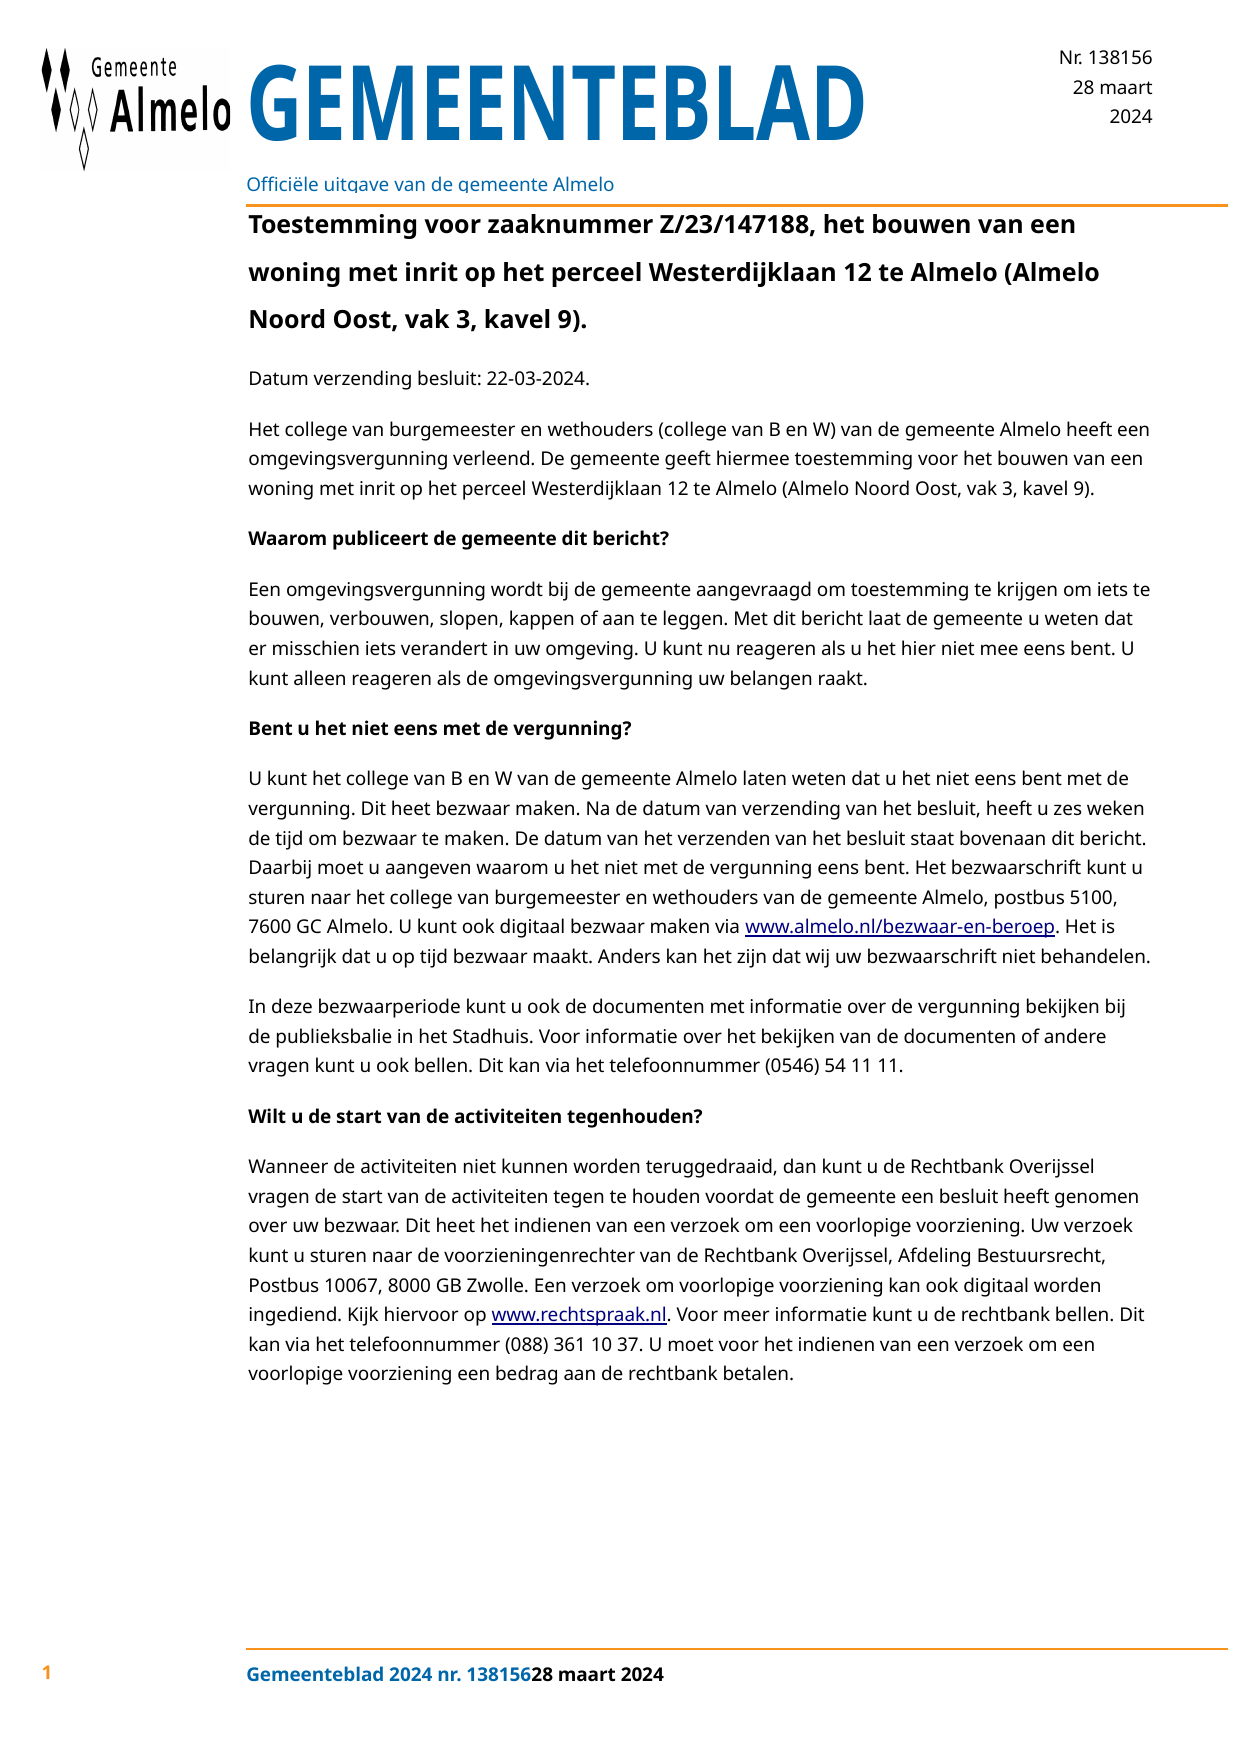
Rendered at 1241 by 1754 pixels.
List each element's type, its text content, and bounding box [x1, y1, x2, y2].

text U kunt het college van B en W van de gemeente Almelo laten weten dat u het niet eens bent met de vergunning. Dit heet bezwaar maken. Na de datum van verzending van het besluit, heeft u zes weken de tijd om bezwaar te maken. De datum van het verzenden van het besluit staat bovenaan dit bericht. Daarbij moet u aangeven waarom u het niet met de vergunning eens bent. Het bezwaarschrift kunt u sturen naar het college van burgemeester en wethouders van de gemeente Almelo, postbus 5100, 7600 GC Almelo. U kunt ook digitaal bezwaar maken via www.almelo.nl/bezwaar-en-beroep. Het is belangrijk dat u op tijd bezwaar maakt. Anders kan het zijn dat wij uw bezwaarschrift niet behandelen. [248, 766, 1152, 969]
text Wilt u de start van de activiteiten tegenhouden? [248, 1103, 1152, 1129]
text Datum verzending besluit: 22-03-2024. [248, 366, 1152, 391]
text In deze bezwaarperiode kunt u ook de documenten met informatie over de vergunning bekijken bij de publieksbalie in het Stadhuis. Voor informatie over het bekijken van de documenten of andere vragen kunt u ook bellen. Dit kan via het telefoonnummer (0546) 54 11 11. [248, 993, 1152, 1078]
text Het college van burgemeester en wethouders (college van B en W) van de gemeente Almelo heeft een omgevingsvergunning verleend. De gemeente geeft hiermee toestemming voor het bouwen van een woning met inrit op het perceel Westerdijklaan 12 te Almelo (Almelo Noord Oost, vak 3, kavel 9). [248, 416, 1152, 501]
picture [41, 47, 231, 172]
text Waarom publiceert de gemeente dit bericht? [248, 526, 1152, 551]
text Bent u het niet eens met de vergunning? [248, 715, 1152, 741]
text Toestemming voor zaaknummer Z/23/147188, het bouwen van een woning met inrit op het perceel Westerdijklaan 12 te Almelo (Almelo Noord Oost, vak 3, kavel 9). [248, 207, 1152, 336]
text Een omgevingsvergunning wordt bij de gemeente aangevraagd om toestemming te krijgen om iets te bouwen, verbouwen, slopen, kappen of aan te leggen. Met dit bericht laat de gemeente u weten dat er misschien iets verandert in uw omgeving. U kunt nu reageren als u het hier niet mee eens bent. U kunt alleen reageren als de omgevingsvergunning uw belangen raakt. [248, 576, 1152, 690]
text Wanneer de activiteiten niet kunnen worden teruggedraaid, dan kunt u de Rechtbank Overijssel vragen de start van de activiteiten tegen te houden voordat de gemeente een besluit heeft genomen over uw bezwaar. Dit heet het indienen van een verzoek om een voorlopige voorziening. Uw verzoek kunt u sturen naar de voorzieningenrechter van de Rechtbank Overijssel, Afdeling Bestuursrecht, Postbus 10067, 8000 GB Zwolle. Een verzoek om voorlopige voorziening kan ook digitaal worden ingediend. Kijk hiervoor op www.rechtspraak.nl. Voor meer informatie kunt u de rechtbank bellen. Dit kan via het telefoonnummer (088) 361 10 37. U moet voor het indienen van een verzoek om een voorlopige voorziening een bedrag aan de rechtbank betalen. [248, 1153, 1152, 1386]
